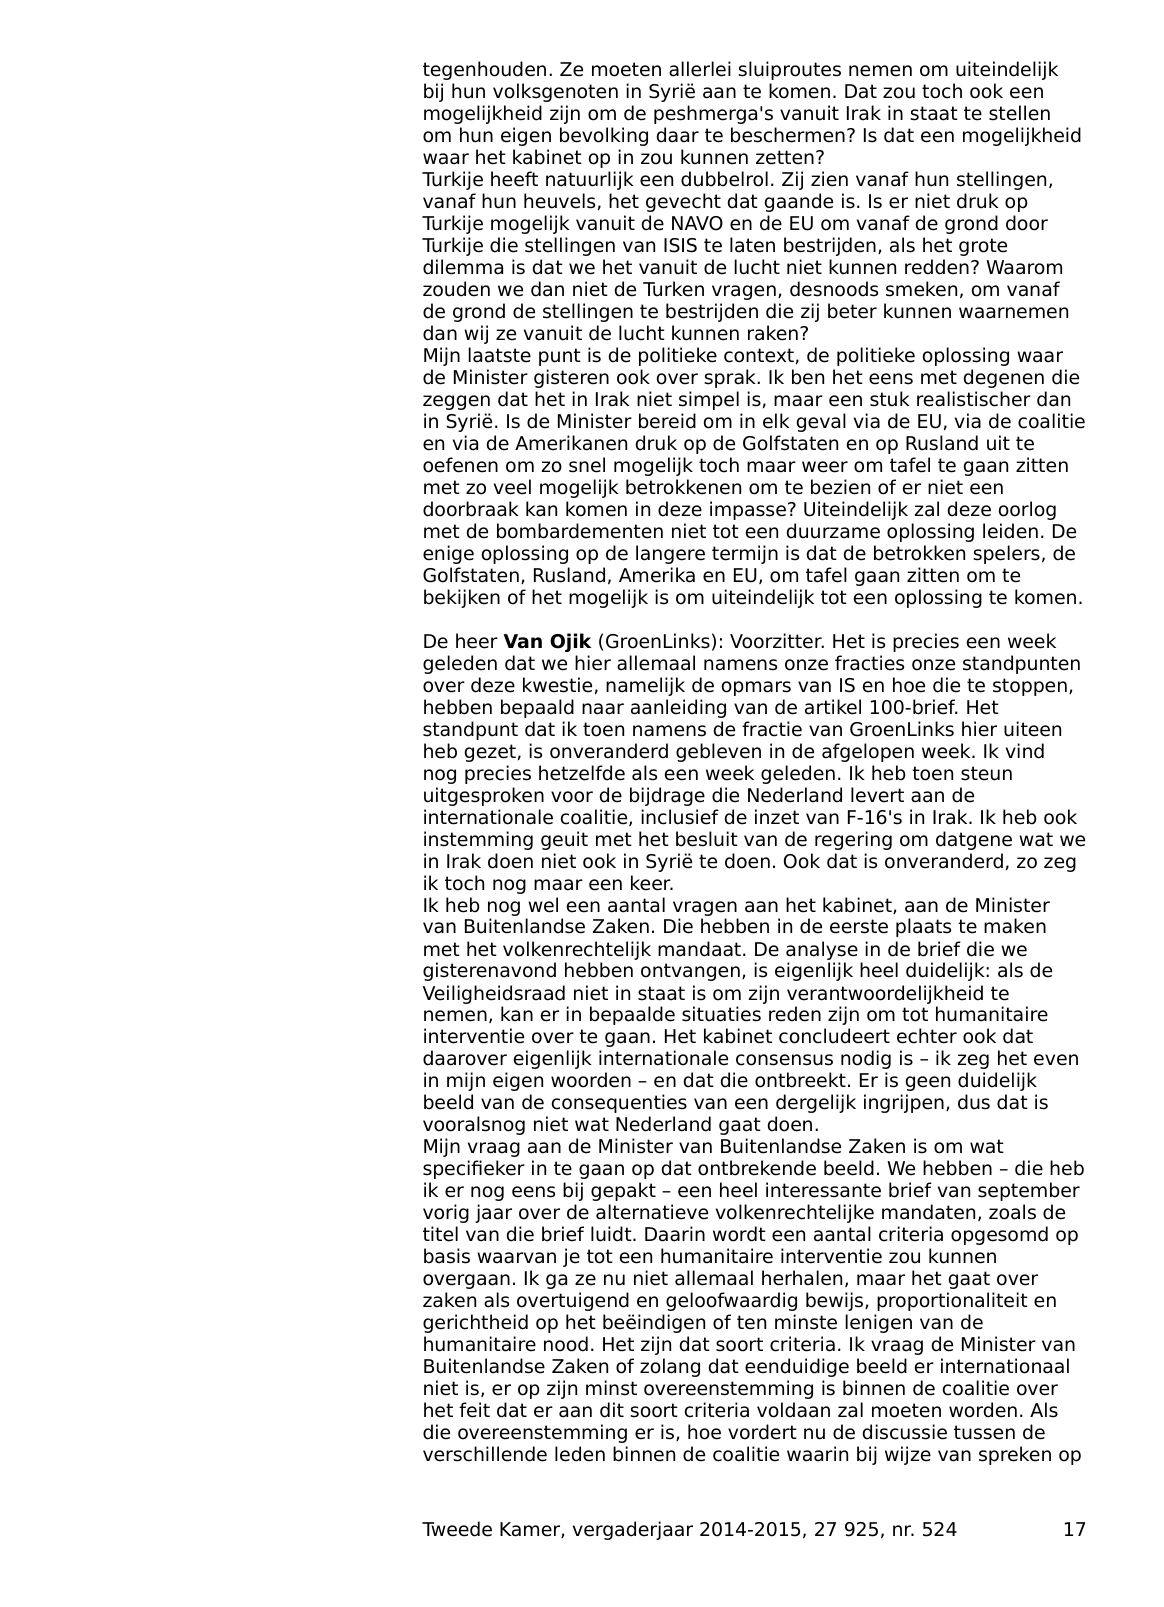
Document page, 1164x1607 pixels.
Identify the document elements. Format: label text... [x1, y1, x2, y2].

text Mijn vraag aan de Minister van Buitenlandse Zaken is om wat specifieker in te gaan op dat ontbrekende beeld. We hebben – die heb ik er nog eens bij gepakt – een heel interessante brief van september vorig jaar over de alternatieve volkenrechtelijke mandaten, zoals de titel van die brief luidt. Daarin wordt een aantal criteria opgesomd op basis waarvan je tot een humanitaire interventie zou kunnen overgaan. Ik ga ze nu niet allemaal herhalen, maar het gaat over zaken als overtuigend en geloofwaardig bewijs, proportionaliteit en gerichtheid op het beëindigen of ten minste lenigen van de humanitaire nood. Het zijn dat soort criteria. Ik vraag de Minister van Buitenlandse Zaken of zolang dat eenduidige beeld er internationaal niet is, er op zijn minst overeenstemming is binnen de coalitie over het feit dat er aan dit soort criteria voldaan zal moeten worden. Als die overeenstemming er is, hoe vordert nu de discussie tussen de verschillende leden binnen de coalitie waarin bij wijze van spreken op [422, 1136, 1087, 1466]
text De heer Van Ojik (GroenLinks): Voorzitter. Het is precies een week geleden dat we hier allemaal namens onze fracties onze standpunten over deze kwestie, namelijk de opmars van IS en hoe die te stoppen, hebben bepaald naar aanleiding van de artikel 100-brief. Het standpunt dat ik toen namens de fractie van GroenLinks hier uiteen heb gezet, is onveranderd gebleven in de afgelopen week. Ik vind nog precies hetzelfde als een week geleden. Ik heb toen steun uitgesproken voor de bijdrage die Nederland levert aan de internationale coalitie, inclusief de inzet van F-16's in Irak. Ik heb ook instemming geuit met het besluit van de regering om datgene wat we in Irak doen niet ook in Syrië te doen. Ook dat is onveranderd, zo zeg ik toch nog maar een keer. [422, 631, 1087, 894]
text Mijn laatste punt is de politieke context, de politieke oplossing waar de Minister gisteren ook over sprak. Ik ben het eens met degenen die zeggen dat het in Irak niet simpel is, maar een stuk realistischer dan in Syrië. Is de Minister bereid om in elk geval via de EU, via de coalitie en via de Amerikanen druk op de Golfstaten en op Rusland uit te oefenen om zo snel mogelijk toch maar weer om tafel te gaan zitten met zo veel mogelijk betrokkenen om te bezien of er niet een doorbraak kan komen in deze impasse? Uiteindelijk zal deze oorlog met de bombardementen niet tot een duurzame oplossing leiden. De enige oplossing op de langere termijn is dat de betrokken spelers, de Golfstaten, Rusland, Amerika en EU, om tafel gaan zitten om te bekijken of het mogelijk is om uiteindelijk tot een oplossing te komen. [422, 345, 1087, 608]
text Ik heb nog wel een aantal vragen aan het kabinet, aan de Minister van Buitenlandse Zaken. Die hebben in de eerste plaats te maken met het volkenrechtelijk mandaat. De analyse in de brief die we gisterenavond hebben ontvangen, is eigenlijk heel duidelijk: als de Veiligheidsraad niet in staat is om zijn verantwoordelijkheid te nemen, kan er in bepaalde situaties reden zijn om tot humanitaire interventie over te gaan. Het kabinet concludeert echter ook dat daarover eigenlijk internationale consensus nodig is – ik zeg het even in mijn eigen woorden – en dat die ontbreekt. Er is geen duidelijk beeld van de consequenties van een dergelijk ingrijpen, dus dat is vooralsnog niet wat Nederland gaat doen. [422, 894, 1087, 1136]
text Turkije heeft natuurlijk een dubbelrol. Zij zien vanaf hun stellingen, vanaf hun heuvels, het gevecht dat gaande is. Is er niet druk op Turkije mogelijk vanuit de NAVO en de EU om vanaf de grond door Turkije die stellingen van ISIS te laten bestrijden, als het grote dilemma is dat we het vanuit de lucht niet kunnen redden? Waarom zouden we dan niet de Turken vragen, desnoods smeken, om vanaf de grond de stellingen te bestrijden die zij beter kunnen waarnemen dan wij ze vanuit de lucht kunnen raken? [422, 169, 1087, 345]
text tegenhouden. Ze moeten allerlei sluiproutes nemen om uiteindelijk bij hun volksgenoten in Syrië aan te komen. Dat zou toch ook een mogelijkheid zijn om de peshmerga's vanuit Irak in staat te stellen om hun eigen bevolking daar te beschermen? Is dat een mogelijkheid waar het kabinet op in zou kunnen zetten? [422, 59, 1087, 169]
